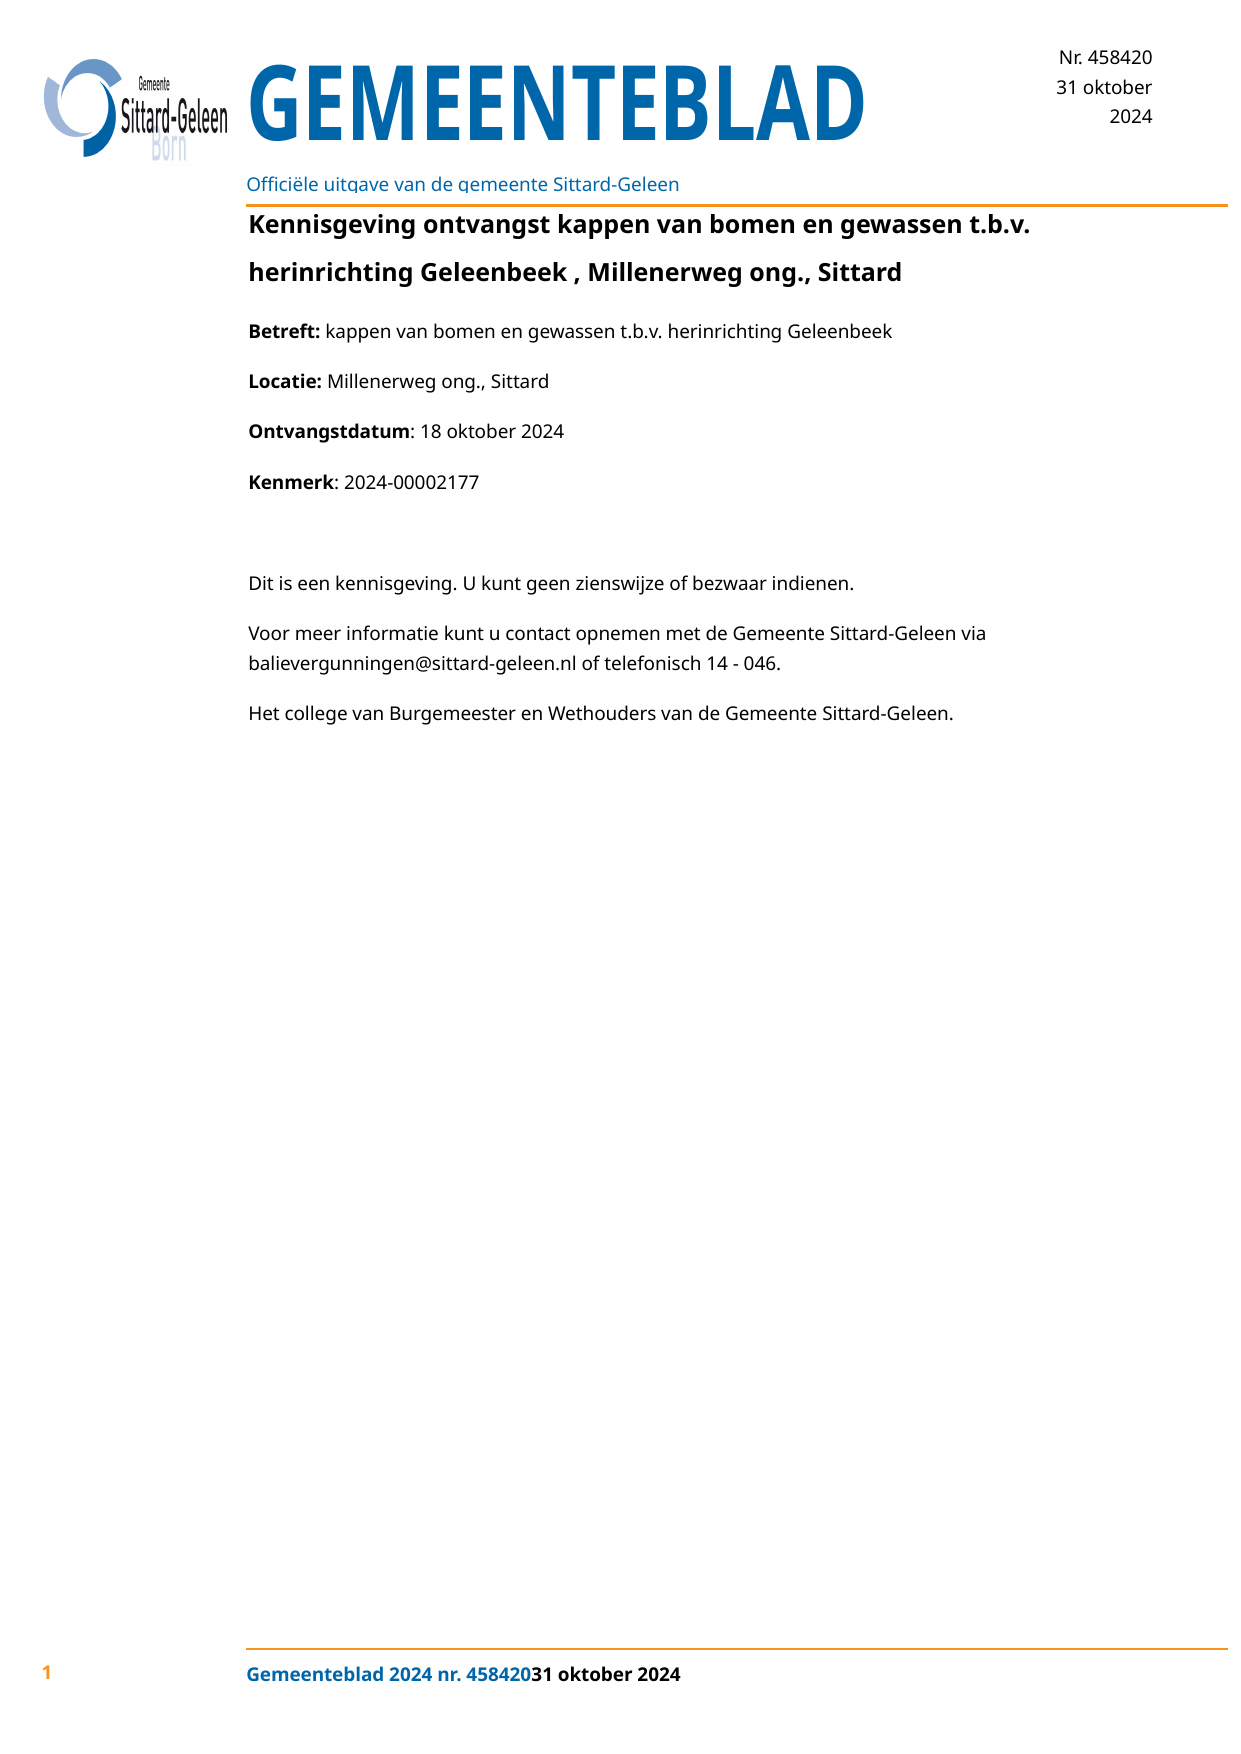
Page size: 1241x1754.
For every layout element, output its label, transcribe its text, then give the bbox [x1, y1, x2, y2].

text Voor meer informatie kunt u contact opnemen met de Gemeente Sittard-Geleen via balievergunningen@sittard-geleen.nl of telefonisch 14 - 046. [248, 620, 1152, 676]
text Locatie: Millenerweg ong., Sittard [248, 368, 1152, 394]
text Het college van Burgemeester en Wethouders van de Gemeente Sittard-Geleen. [248, 700, 1152, 726]
text Kenmerk: 2024-00002177 [248, 469, 1152, 495]
text Kennisgeving ontvangst kappen van bomen en gewassen t.b.v. herinrichting Geleenbeek , Millenerweg ong., Sittard [248, 207, 1152, 288]
text Dit is een kennisgeving. U kunt geen zienswijze of bezwaar indienen. [248, 570, 1152, 596]
text Ontvangstdatum: 18 oktober 2024 [248, 419, 1152, 444]
picture [41, 47, 231, 172]
text Betreft: kappen van bomen en gewassen t.b.v. herinrichting Geleenbeek [248, 318, 1152, 344]
